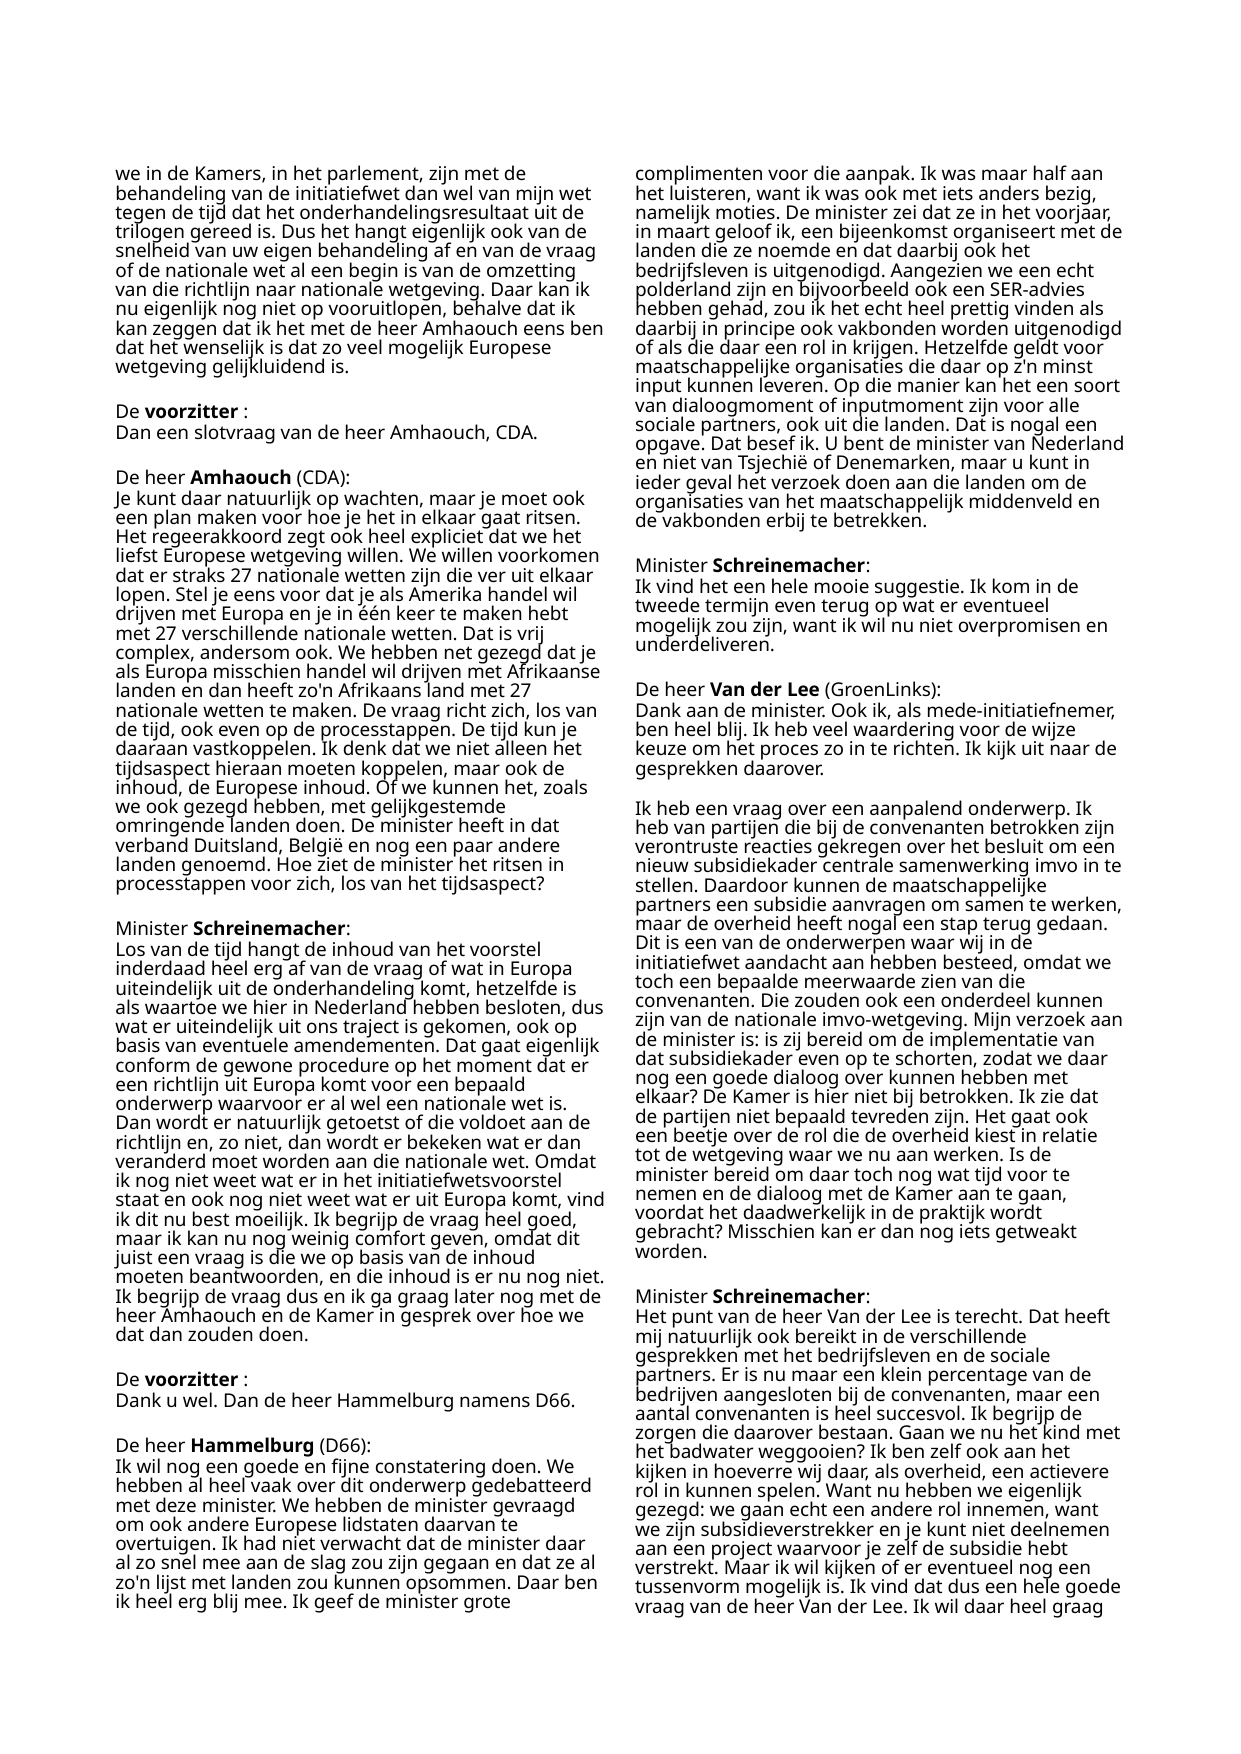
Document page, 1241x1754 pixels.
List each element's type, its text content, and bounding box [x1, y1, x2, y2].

text De heer Amhaouch (CDA): [115, 464, 605, 490]
text Minister Schreinemacher: [635, 552, 1125, 578]
text Dank aan de minister. Ook ik, als mede-initiatiefnemer, ben heel blij. Ik heb veel waardering voor de wijze keuze om het proces zo in te richten. Ik kijk uit naar de gesprekken daarover. [635, 702, 1125, 779]
text Ik heb een vraag over een aanpalend onderwerp. Ik heb van partijen die bij de convenanten betrokken zijn verontruste reacties gekregen over het besluit om een nieuw subsidiekader centrale samenwerking imvo in te stellen. Daardoor kunnen de maatschappelijke partners een subsidie aanvragen om samen te werken, maar de overheid heeft nogal een stap terug gedaan. Dit is een van de onderwerpen waar wij in de initiatiefwet aandacht aan hebben besteed, omdat we toch een bepaalde meerwaarde zien van die convenanten. Die zouden ook een onderdeel kunnen zijn van de nationale imvo-wetgeving. Mijn verzoek aan de minister is: is zij bereid om de implementatie van dat subsidiekader even op te schorten, zodat we daar nog een goede dialoog over kunnen hebben met elkaar? De Kamer is hier niet bij betrokken. Ik zie dat de partijen niet bepaald tevreden zijn. Het gaat ook een beetje over de rol die de overheid kiest in relatie tot de wetgeving waar we nu aan werken. Is de minister bereid om daar toch nog wat tijd voor te nemen en de dialoog met de Kamer aan te gaan, voordat het daadwerkelijk in de praktijk wordt gebracht? Misschien kan er dan nog iets getweakt worden. [635, 799, 1125, 1262]
text Minister Schreinemacher: [115, 915, 605, 941]
text Ik wil nog een goede en fijne constatering doen. We hebben al heel vaak over dit onderwerp gedebatteerd met deze minister. We hebben de minister gevraagd om ook andere Europese lidstaten daarvan te overtuigen. Ik had niet verwacht dat de minister daar al zo snel mee aan de slag zou zijn gegaan en dat ze al zo'n lijst met landen zou kunnen opsommen. Daar ben ik heel erg blij mee. Ik geef de minister grote [115, 1458, 605, 1612]
text Het punt van de heer Van der Lee is terecht. Dat heeft mij natuurlijk ook bereikt in de verschillende gesprekken met het bedrijfsleven en de sociale partners. Er is nu maar een klein percentage van de bedrijven aangesloten bij de convenanten, maar een aantal convenanten is heel succesvol. Ik begrijp de zorgen die daarover bestaan. Gaan we nu het kind met het badwater weggooien? Ik ben zelf ook aan het kijken in hoeverre wij daar, als overheid, een actievere rol in kunnen spelen. Want nu hebben we eigenlijk gezegd: we gaan echt een andere rol innemen, want we zijn subsidieverstrekker en je kunt niet deelnemen aan een project waarvoor je zelf de subsidie hebt verstrekt. Maar ik wil kijken of er eventueel nog een tussenvorm mogelijk is. Ik vind dat dus een hele goede vraag van de heer Van der Lee. Ik wil daar heel graag [635, 1308, 1125, 1617]
text Los van de tijd hangt de inhoud van het voorstel inderdaad heel erg af van de vraag of wat in Europa uiteindelijk uit de onderhandeling komt, hetzelfde is als waartoe we hier in Nederland hebben besloten, dus wat er uiteindelijk uit ons traject is gekomen, ook op basis van eventuele amendementen. Dat gaat eigenlijk conform de gewone procedure op het moment dat er een richtlijn uit Europa komt voor een bepaald onderwerp waarvoor er al wel een nationale wet is. Dan wordt er natuurlijk getoetst of die voldoet aan de richtlijn en, zo niet, dan wordt er bekeken wat er dan veranderd moet worden aan die nationale wet. Omdat ik nog niet weet wat er in het initiatiefwetsvoorstel staat en ook nog niet weet wat er uit Europa komt, vind ik dit nu best moeilijk. Ik begrijp de vraag heel goed, maar ik kan nu nog weinig comfort geven, omdat dit juist een vraag is die we op basis van de inhoud moeten beantwoorden, en die inhoud is er nu nog niet. Ik begrijp de vraag dus en ik ga graag later nog met de heer Amhaouch en de Kamer in gesprek over hoe we dat dan zouden doen. [115, 941, 605, 1346]
text De heer Hammelburg (D66): [115, 1432, 605, 1458]
text Minister Schreinemacher: [635, 1283, 1125, 1308]
text De heer Van der Lee (GroenLinks): [635, 676, 1125, 702]
text complimenten voor die aanpak. Ik was maar half aan het luisteren, want ik was ook met iets anders bezig, namelijk moties. De minister zei dat ze in het voorjaar, in maart geloof ik, een bijeenkomst organiseert met de landen die ze noemde en dat daarbij ook het bedrijfsleven is uitgenodigd. Aangezien we een echt polderland zijn en bijvoorbeeld ook een SER-advies hebben gehad, zou ik het echt heel prettig vinden als daarbij in principe ook vakbonden worden uitgenodigd of als die daar een rol in krijgen. Hetzelfde geldt voor maatschappelijke organisaties die daar op z'n minst input kunnen leveren. Op die manier kan het een soort van dialoogmoment of inputmoment zijn voor alle sociale partners, ook uit die landen. Dat is nogal een opgave. Dat besef ik. U bent de minister van Nederland en niet van Tsjechië of Denemarken, maar u kunt in ieder geval het verzoek doen aan die landen om de organisaties van het maatschappelijk middenveld en de vakbonden erbij te betrekken. [635, 165, 1125, 531]
text Ik vind het een hele mooie suggestie. Ik kom in de tweede termijn even terug op wat er eventueel mogelijk zou zijn, want ik wil nu niet overpromisen en underdeliveren. [635, 578, 1125, 655]
text De voorzitter : [115, 398, 605, 424]
text we in de Kamers, in het parlement, zijn met de behandeling van de initiatiefwet dan wel van mijn wet tegen de tijd dat het onderhandelingsresultaat uit de trilogen gereed is. Dus het hangt eigenlijk ook van de snelheid van uw eigen behandeling af en van de vraag of de nationale wet al een begin is van de omzetting van die richtlijn naar nationale wetgeving. Daar kan ik nu eigenlijk nog niet op vooruitlopen, behalve dat ik kan zeggen dat ik het met de heer Amhaouch eens ben dat het wenselijk is dat zo veel mogelijk Europese wetgeving gelijkluidend is. [115, 165, 605, 377]
text Je kunt daar natuurlijk op wachten, maar je moet ook een plan maken voor hoe je het in elkaar gaat ritsen. Het regeerakkoord zegt ook heel expliciet dat we het liefst Europese wetgeving willen. We willen voorkomen dat er straks 27 nationale wetten zijn die ver uit elkaar lopen. Stel je eens voor dat je als Amerika handel wil drijven met Europa en je in één keer te maken hebt met 27 verschillende nationale wetten. Dat is vrij complex, andersom ook. We hebben net gezegd dat je als Europa misschien handel wil drijven met Afrikaanse landen en dan heeft zo'n Afrikaans land met 27 nationale wetten te maken. De vraag richt zich, los van de tijd, ook even op de processtappen. De tijd kun je daaraan vastkoppelen. Ik denk dat we niet alleen het tijdsaspect hieraan moeten koppelen, maar ook de inhoud, de Europese inhoud. Of we kunnen het, zoals we ook gezegd hebben, met gelijkgestemde omringende landen doen. De minister heeft in dat verband Duitsland, België en nog een paar andere landen genoemd. Hoe ziet de minister het ritsen in processtappen voor zich, los van het tijdsaspect? [115, 490, 605, 894]
text De voorzitter : [115, 1366, 605, 1392]
text Dank u wel. Dan de heer Hammelburg namens D66. [115, 1392, 605, 1411]
text Dan een slotvraag van de heer Amhaouch, CDA. [115, 424, 605, 443]
